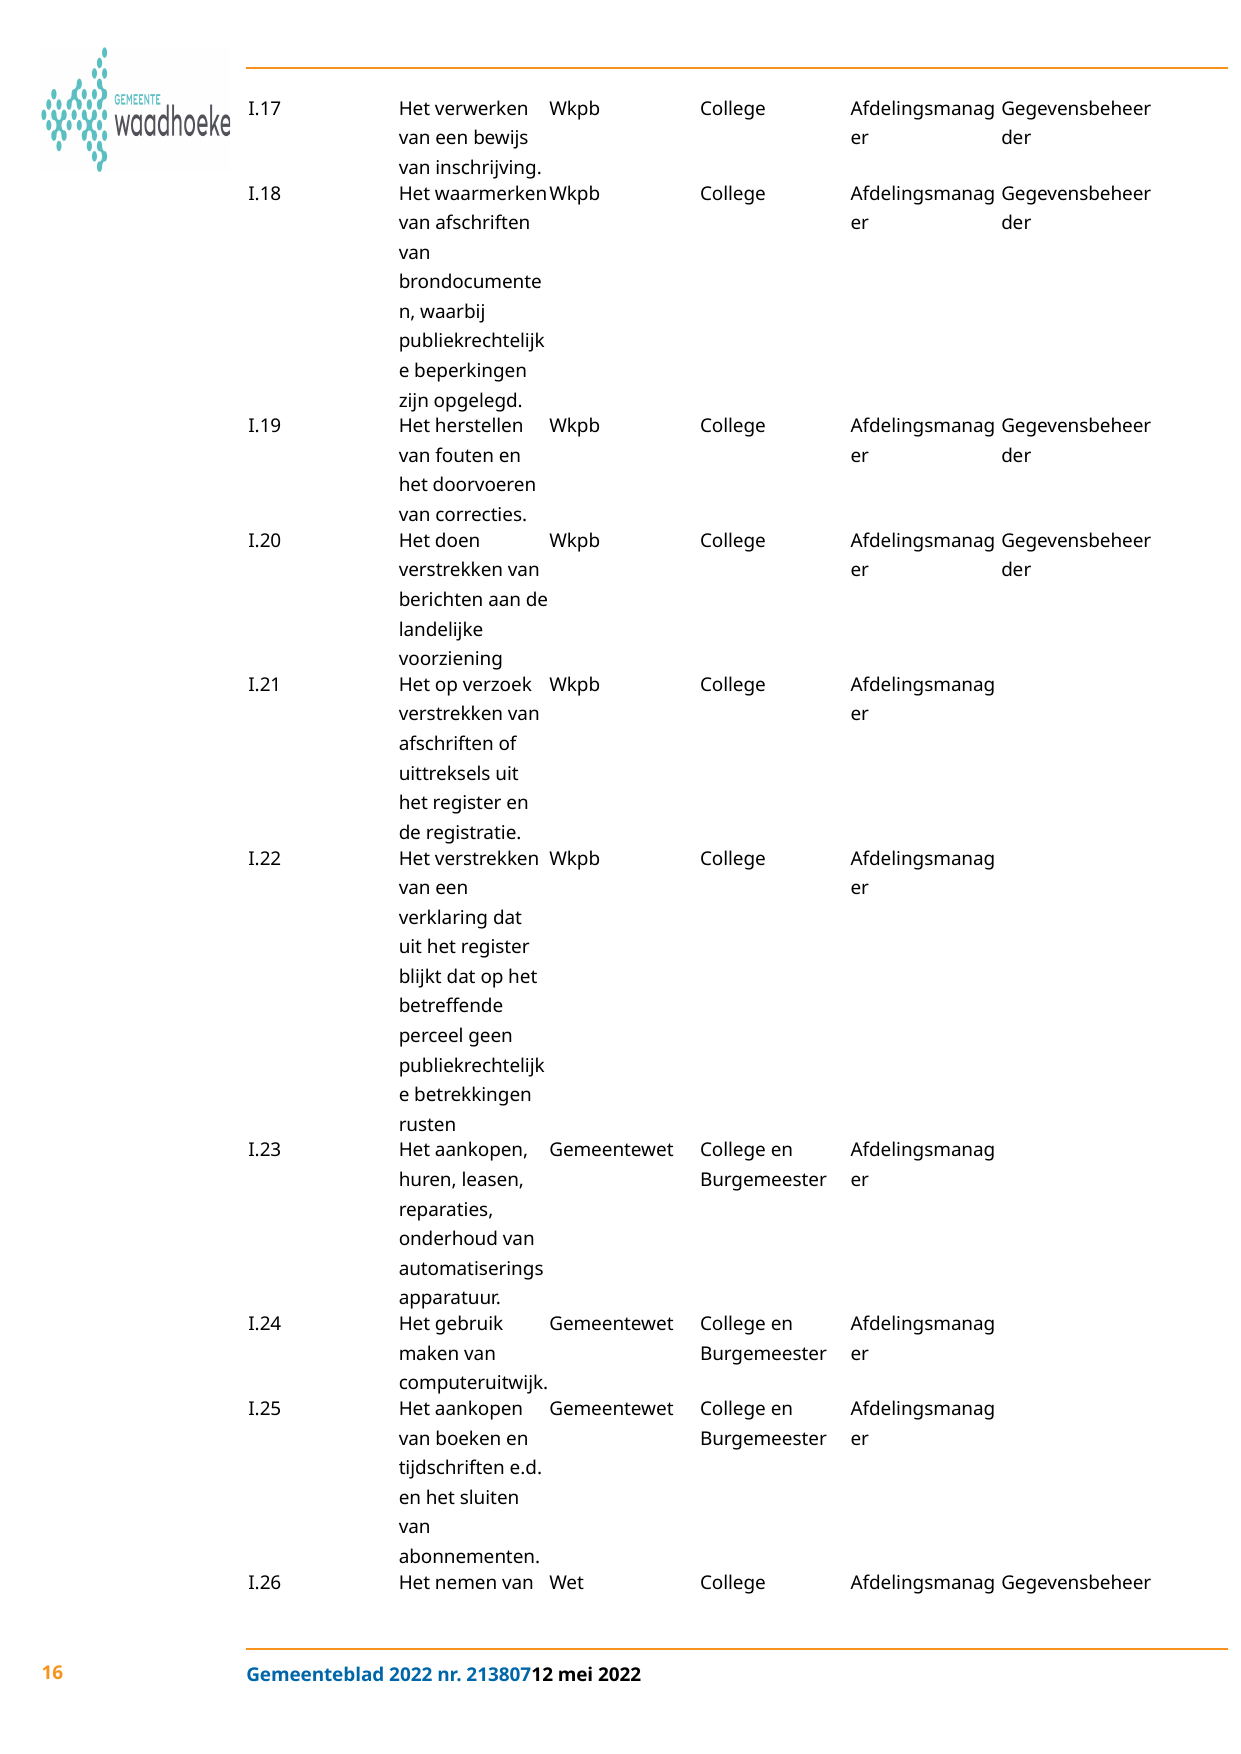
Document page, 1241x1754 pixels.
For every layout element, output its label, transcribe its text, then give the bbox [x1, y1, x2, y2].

table_cell I.22 [248, 845, 398, 1137]
table_cell Wkpb [549, 671, 700, 845]
table_cell Het doen verstrekken van berichten aan de landelijke voorziening [399, 527, 549, 671]
table_cell Afdelingsmanager [850, 1395, 1001, 1569]
table_cell I.24 [248, 1310, 398, 1395]
table_cell Het verstrekken van een verklaring dat uit het register blijkt dat op het betreffende perceel geen publiekrechtelijke betrekkingen rusten [399, 845, 549, 1137]
table_cell College [700, 180, 850, 412]
table_cell College [700, 671, 850, 845]
table_cell Wkpb [549, 180, 700, 412]
table_cell Het gebruik maken van computeruitwijk. [399, 1310, 549, 1395]
table_cell Afdelingsmanager [850, 527, 1001, 671]
table_cell [1001, 1310, 1152, 1395]
table_cell College [700, 1569, 850, 1594]
table_cell Het herstellen van fouten en het doorvoeren van correcties. [399, 413, 549, 527]
table_cell Gegevensbeheerder [1001, 180, 1152, 412]
table_cell Gegevensbeheerder [1001, 527, 1152, 671]
table_cell I.23 [248, 1137, 398, 1310]
table_cell Wkpb [549, 95, 700, 180]
table_cell College en Burgemeester [700, 1310, 850, 1395]
table_cell Wkpb [549, 413, 700, 527]
table_cell Afdelingsmanager [850, 1137, 1001, 1310]
table_cell College [700, 95, 850, 180]
table_cell I.26 [248, 1569, 398, 1594]
table_cell Het waarmerken van afschriften van brondocumenten, waarbij publiekrechtelijke beperkingen zijn opgelegd. [399, 180, 549, 412]
table_cell College en Burgemeester [700, 1395, 850, 1569]
table_cell [1001, 1395, 1152, 1569]
table_cell Het verwerken van een bewijs van inschrijving. [399, 95, 549, 180]
table_cell Afdelingsmanager [850, 1310, 1001, 1395]
table_cell College [700, 413, 850, 527]
table_cell Afdelingsmanager [850, 95, 1001, 180]
table_cell Het aankopen van boeken en tijdschriften e.d. en het sluiten van abonnementen. [399, 1395, 549, 1569]
table_cell Gemeentewet [549, 1137, 700, 1310]
table_cell College [700, 845, 850, 1137]
table_cell Afdelingsmanager [850, 671, 1001, 845]
table_cell I.21 [248, 671, 398, 845]
picture [41, 47, 231, 172]
table_cell Het nemen van [399, 1569, 549, 1594]
table_cell Het op verzoek verstrekken van afschriften of uittreksels uit het register en de registratie. [399, 671, 549, 845]
table_cell Wet [549, 1569, 700, 1594]
table_cell College [700, 527, 850, 671]
table_cell [1001, 671, 1152, 845]
table_cell [1001, 1137, 1152, 1310]
table_cell I.17 [248, 95, 398, 180]
table_cell Gegevensbeheerder [1001, 95, 1152, 180]
table_cell Gemeentewet [549, 1395, 700, 1569]
table_cell Wkpb [549, 527, 700, 671]
table_cell Gegevensbeheerder [1001, 413, 1152, 527]
table_cell I.20 [248, 527, 398, 671]
table_cell I.18 [248, 180, 398, 412]
table_cell Afdelingsmanager [850, 180, 1001, 412]
table_cell Gegevensbeheer [1001, 1569, 1152, 1594]
table_cell College en Burgemeester [700, 1137, 850, 1310]
table_cell Gemeentewet [549, 1310, 700, 1395]
table_cell Afdelingsmanag [850, 1569, 1001, 1594]
table_cell Wkpb [549, 845, 700, 1137]
table_cell Afdelingsmanager [850, 413, 1001, 527]
table_cell Het aankopen, huren, leasen, reparaties, onderhoud van automatiseringsapparatuur. [399, 1137, 549, 1310]
table_cell I.19 [248, 413, 398, 527]
table_cell I.25 [248, 1395, 398, 1569]
table_cell Afdelingsmanager [850, 845, 1001, 1137]
table_cell [1001, 845, 1152, 1137]
